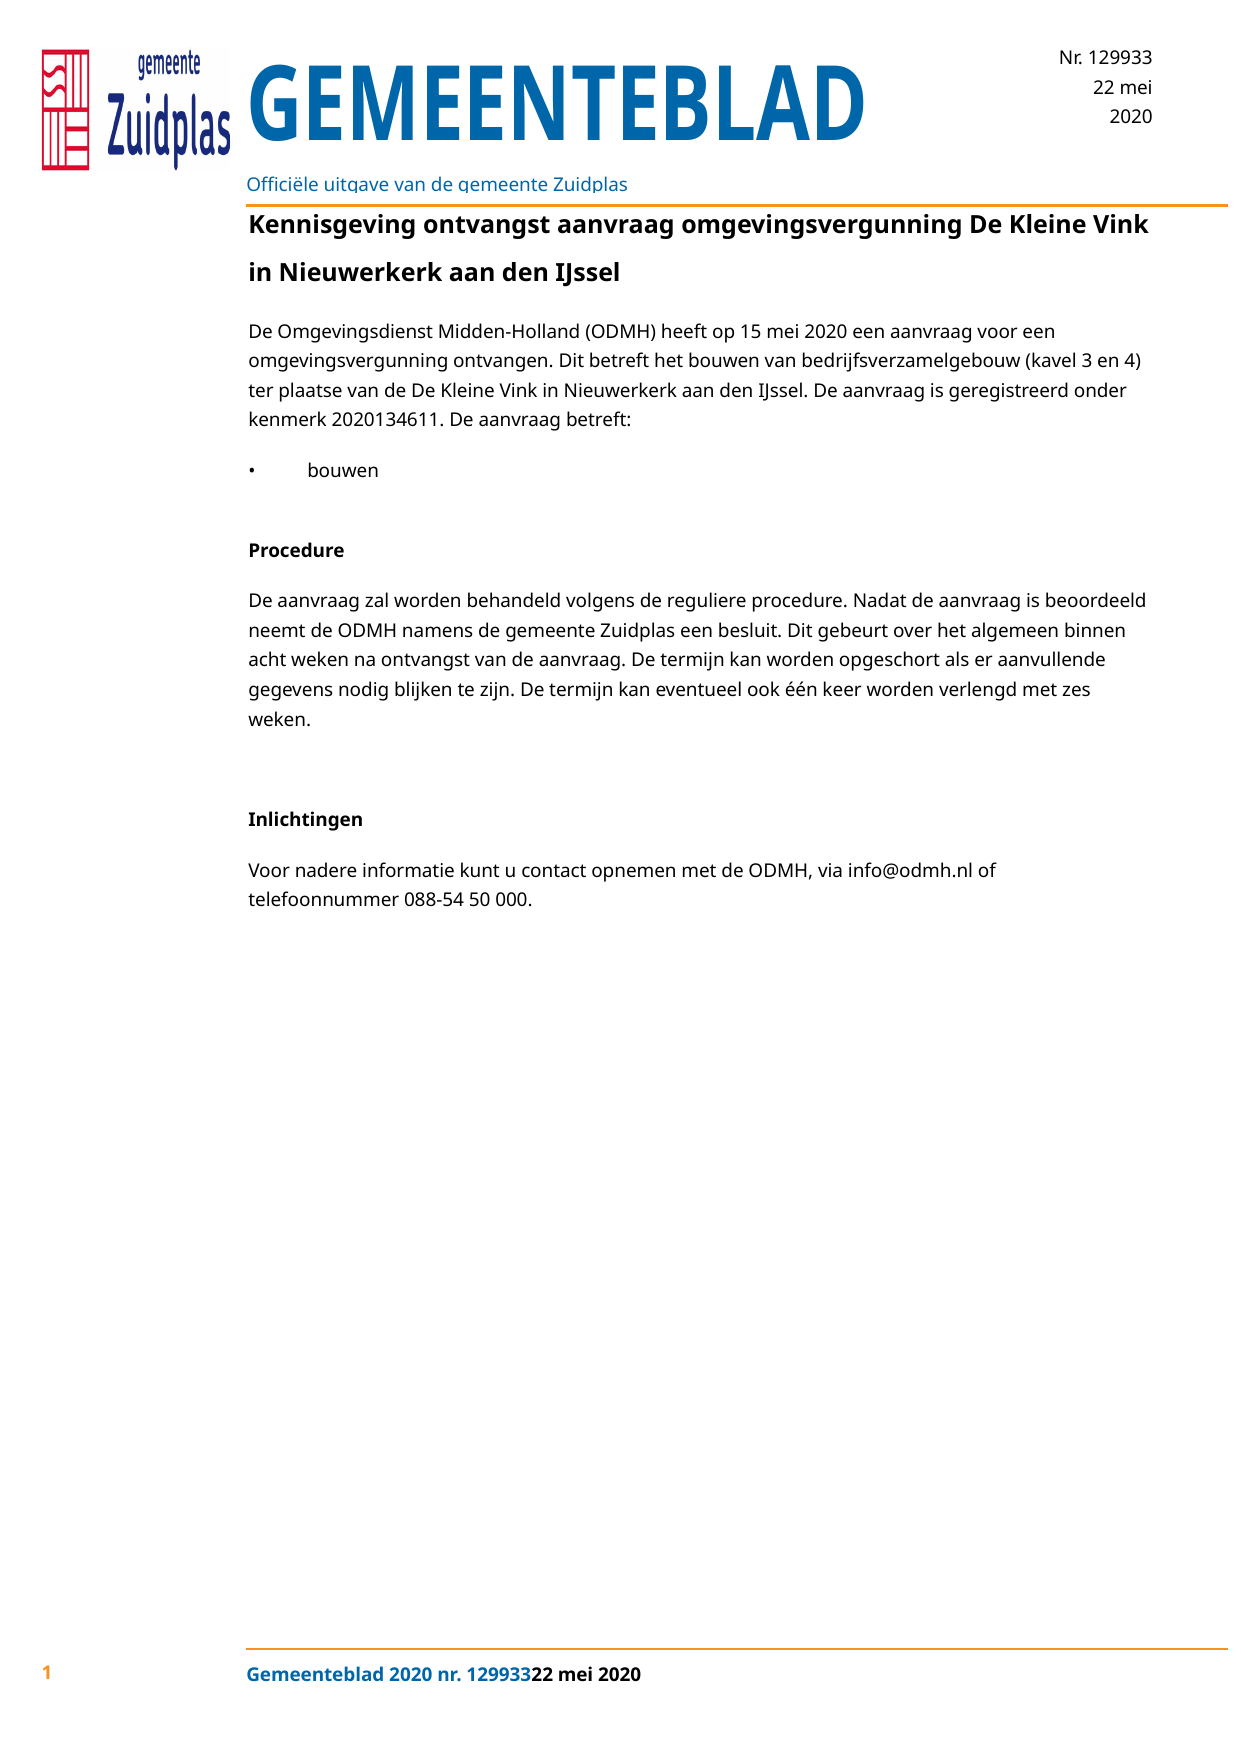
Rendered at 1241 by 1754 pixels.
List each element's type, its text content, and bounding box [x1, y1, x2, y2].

text Voor nadere informatie kunt u contact opnemen met de ODMH, via info@odmh.nl of telefoonnummer 088-54 50 000. [248, 857, 1152, 912]
text De aanvraag zal worden behandeld volgens de reguliere procedure. Nadat de aanvraag is beoordeeld neemt de ODMH namens de gemeente Zuidplas een besluit. Dit gebeurt over het algemeen binnen acht weken na ontvangst van de aanvraag. De termijn kan worden opgeschort als er aanvullende gegevens nodig blijken te zijn. De termijn kan eventueel ook één keer worden verlengd met zes weken. [248, 587, 1152, 732]
text De Omgevingsdienst Midden-Holland (ODMH) heeft op 15 mei 2020 een aanvraag voor een omgevingsvergunning ontvangen. Dit betreft het bouwen van bedrijfsverzamelgebouw (kavel 3 en 4) ter plaatse van de De Kleine Vink in Nieuwerkerk aan den IJssel. De aanvraag is geregistreerd onder kenmerk 2020134611. De aanvraag betreft: [248, 318, 1152, 432]
text Kennisgeving ontvangst aanvraag omgevingsvergunning De Kleine Vink in Nieuwerkerk aan den IJssel [248, 207, 1152, 288]
picture [41, 47, 231, 172]
list bouwen [248, 457, 1152, 483]
text Procedure [248, 537, 1152, 563]
text Inlichtingen [248, 807, 1152, 832]
